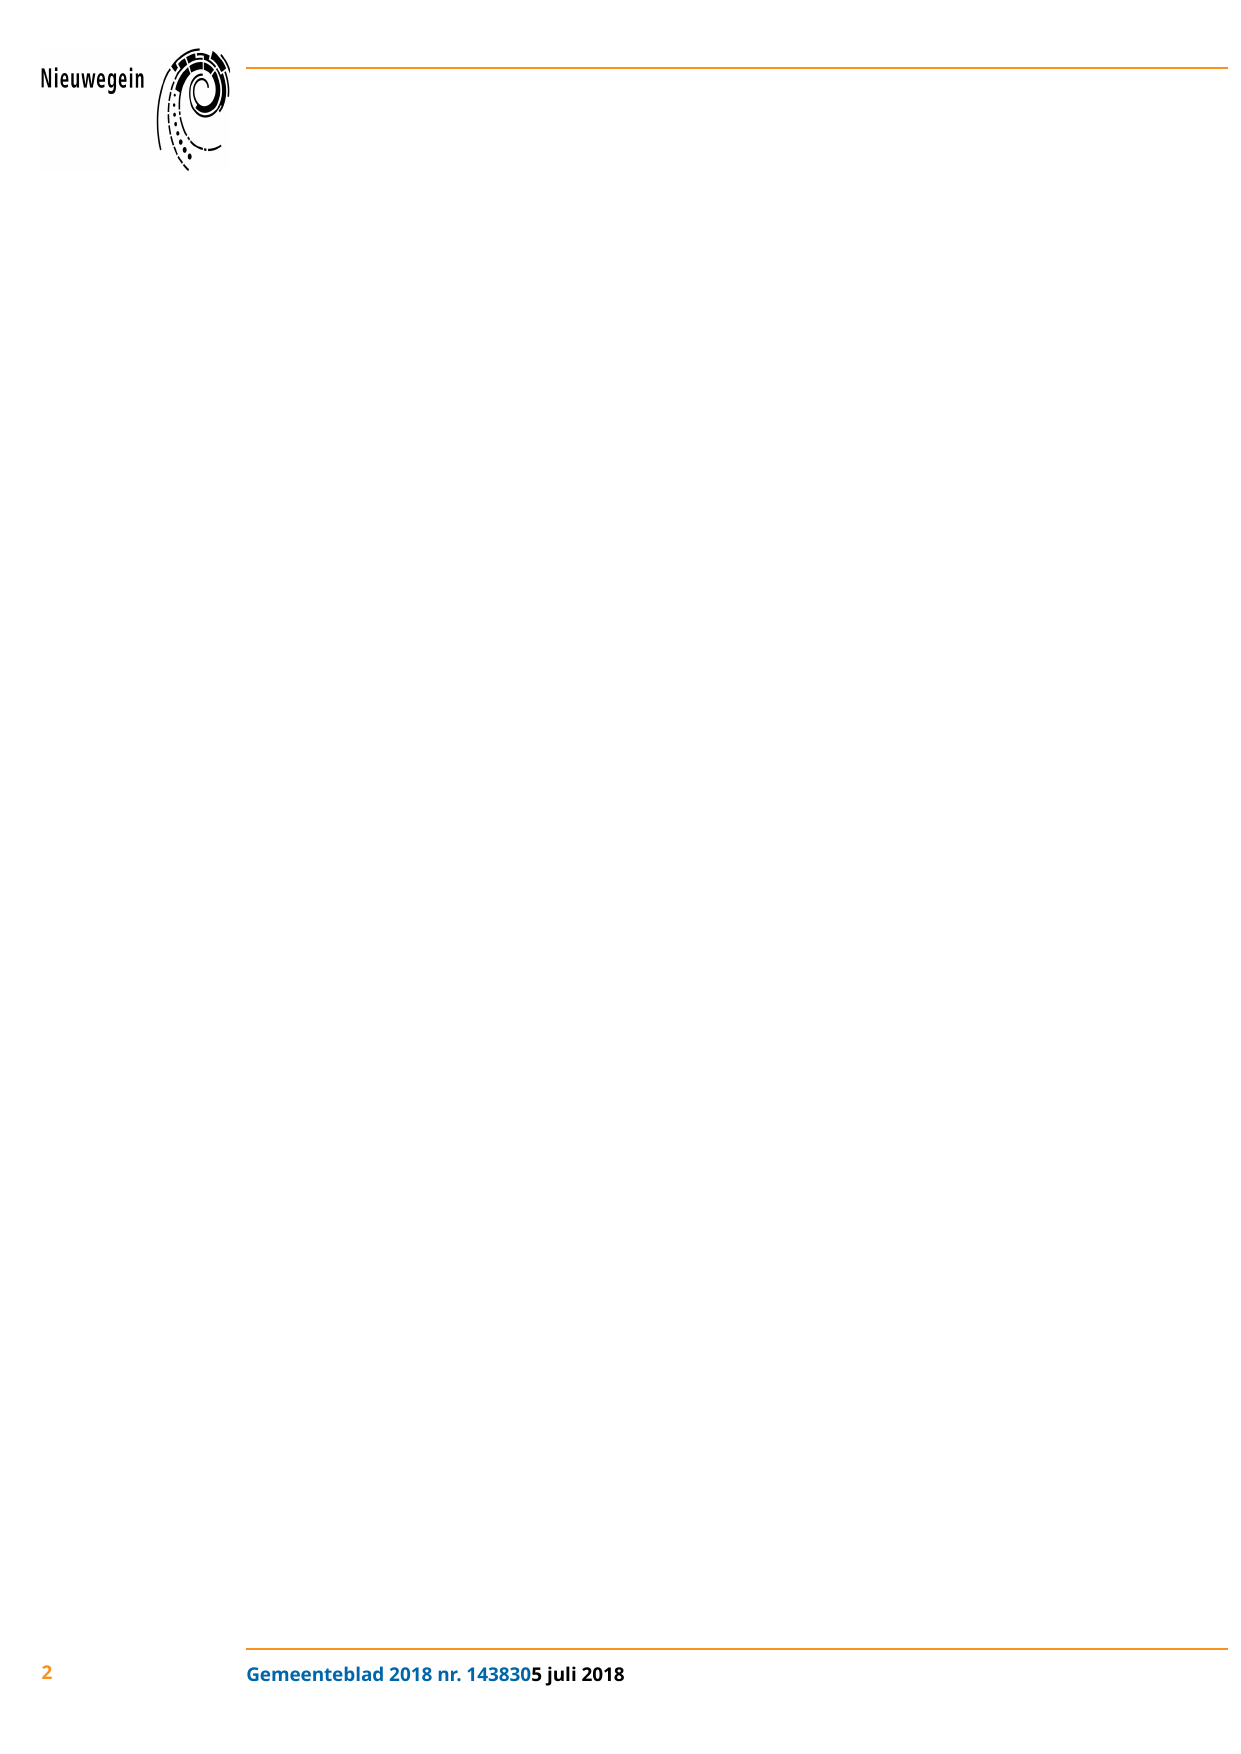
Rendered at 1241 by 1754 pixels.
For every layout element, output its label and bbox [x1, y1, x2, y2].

picture [41, 47, 231, 172]
